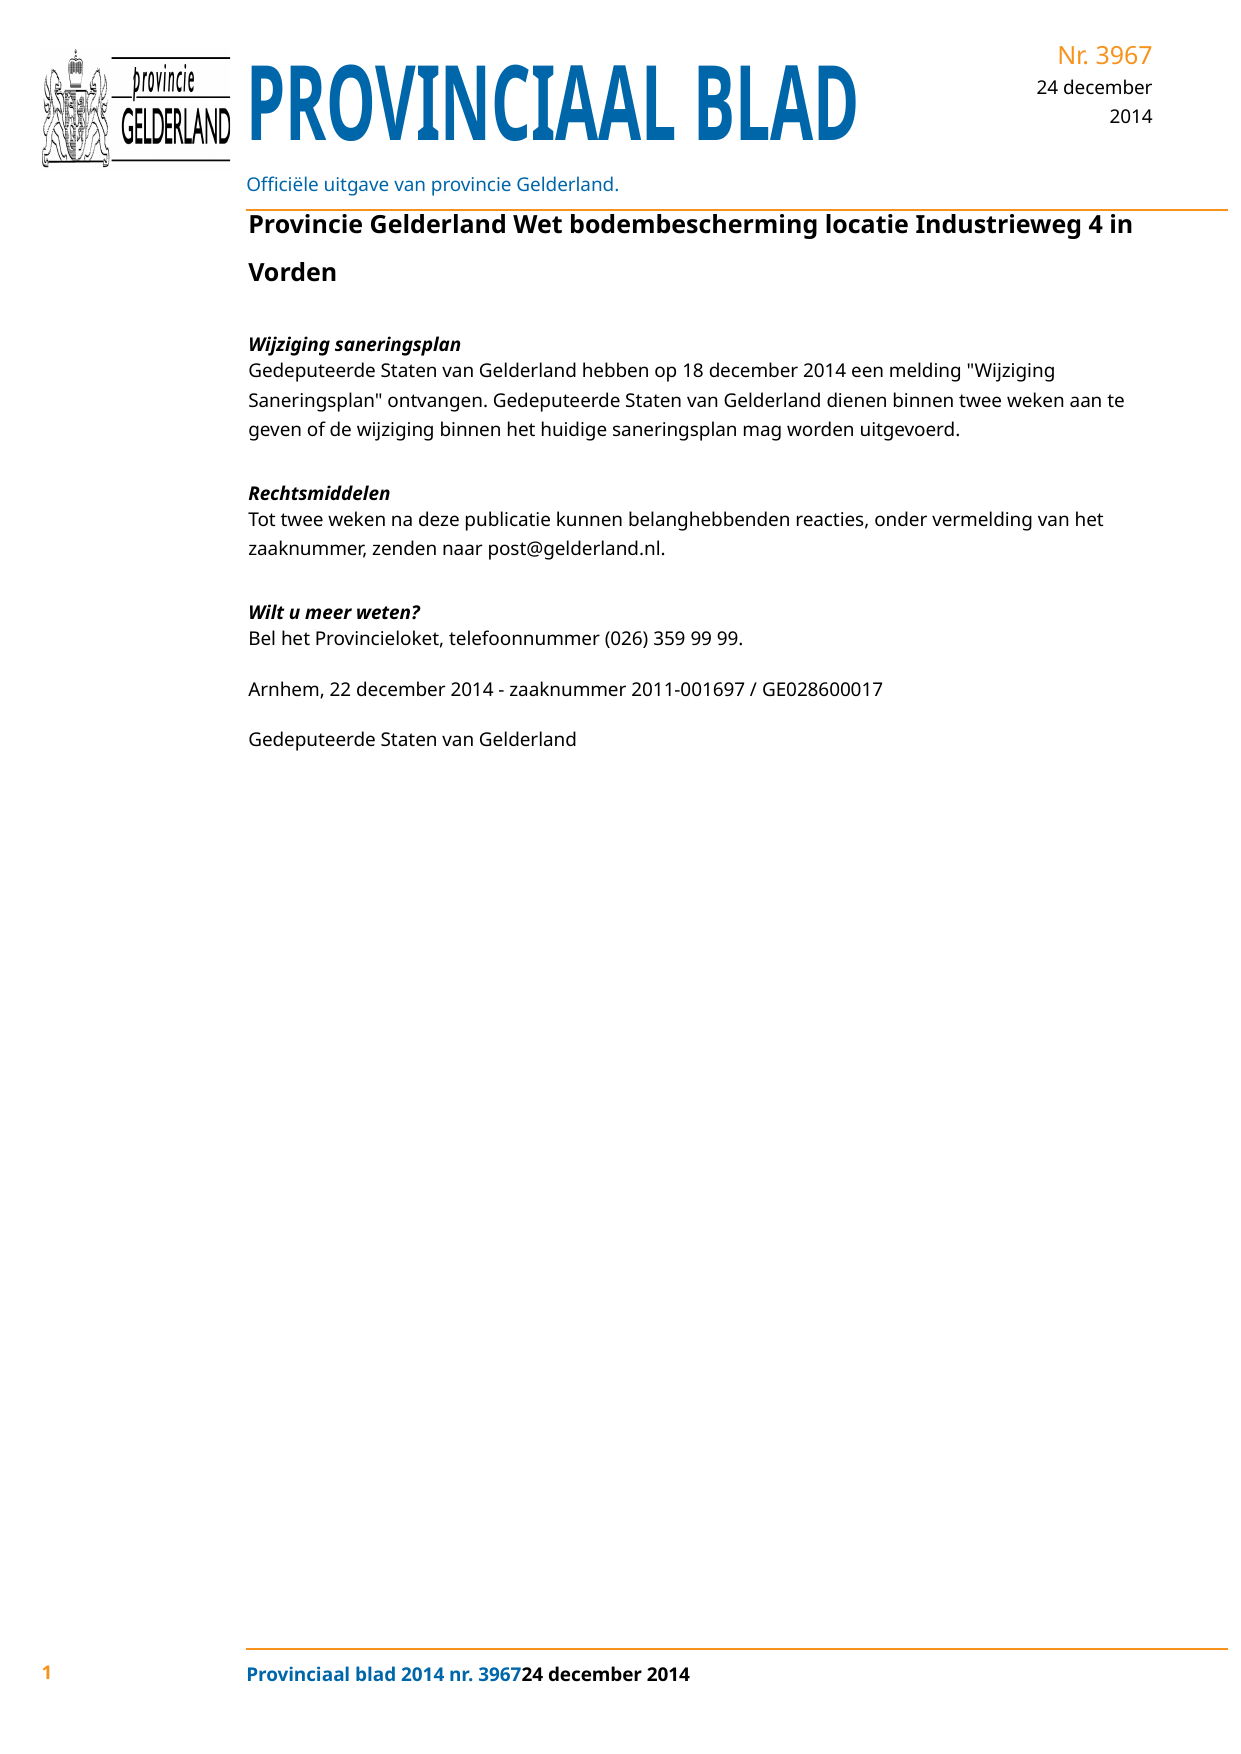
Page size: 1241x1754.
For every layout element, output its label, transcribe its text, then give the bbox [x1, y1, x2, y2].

text Provincie Gelderland Wet bodembescherming locatie Industrieweg 4 in Vorden [248, 211, 1152, 288]
text Wilt u meer weten? [248, 599, 1152, 625]
text Gedeputeerde Staten van Gelderland [248, 726, 1152, 752]
text Tot twee weken na deze publicatie kunnen belanghebbenden reacties, onder vermelding van het zaaknummer, zenden naar post@gelderland.nl. [248, 506, 1152, 561]
text Bel het Provincieloket, telefoonnummer (026) 359 99 99. [248, 625, 1152, 651]
text Wijziging saneringsplan [248, 331, 1152, 357]
text Arnhem, 22 december 2014 - zaaknummer 2011-001697 / GE028600017 [248, 676, 1152, 701]
text Rechtsmiddelen [248, 480, 1152, 506]
picture [41, 47, 231, 172]
text Gedeputeerde Staten van Gelderland hebben op 18 december 2014 een melding "Wijziging Saneringsplan" ontvangen. Gedeputeerde Staten van Gelderland dienen binnen twee weken aan te geven of de wijziging binnen het huidige saneringsplan mag worden uitgevoerd. [248, 357, 1152, 442]
